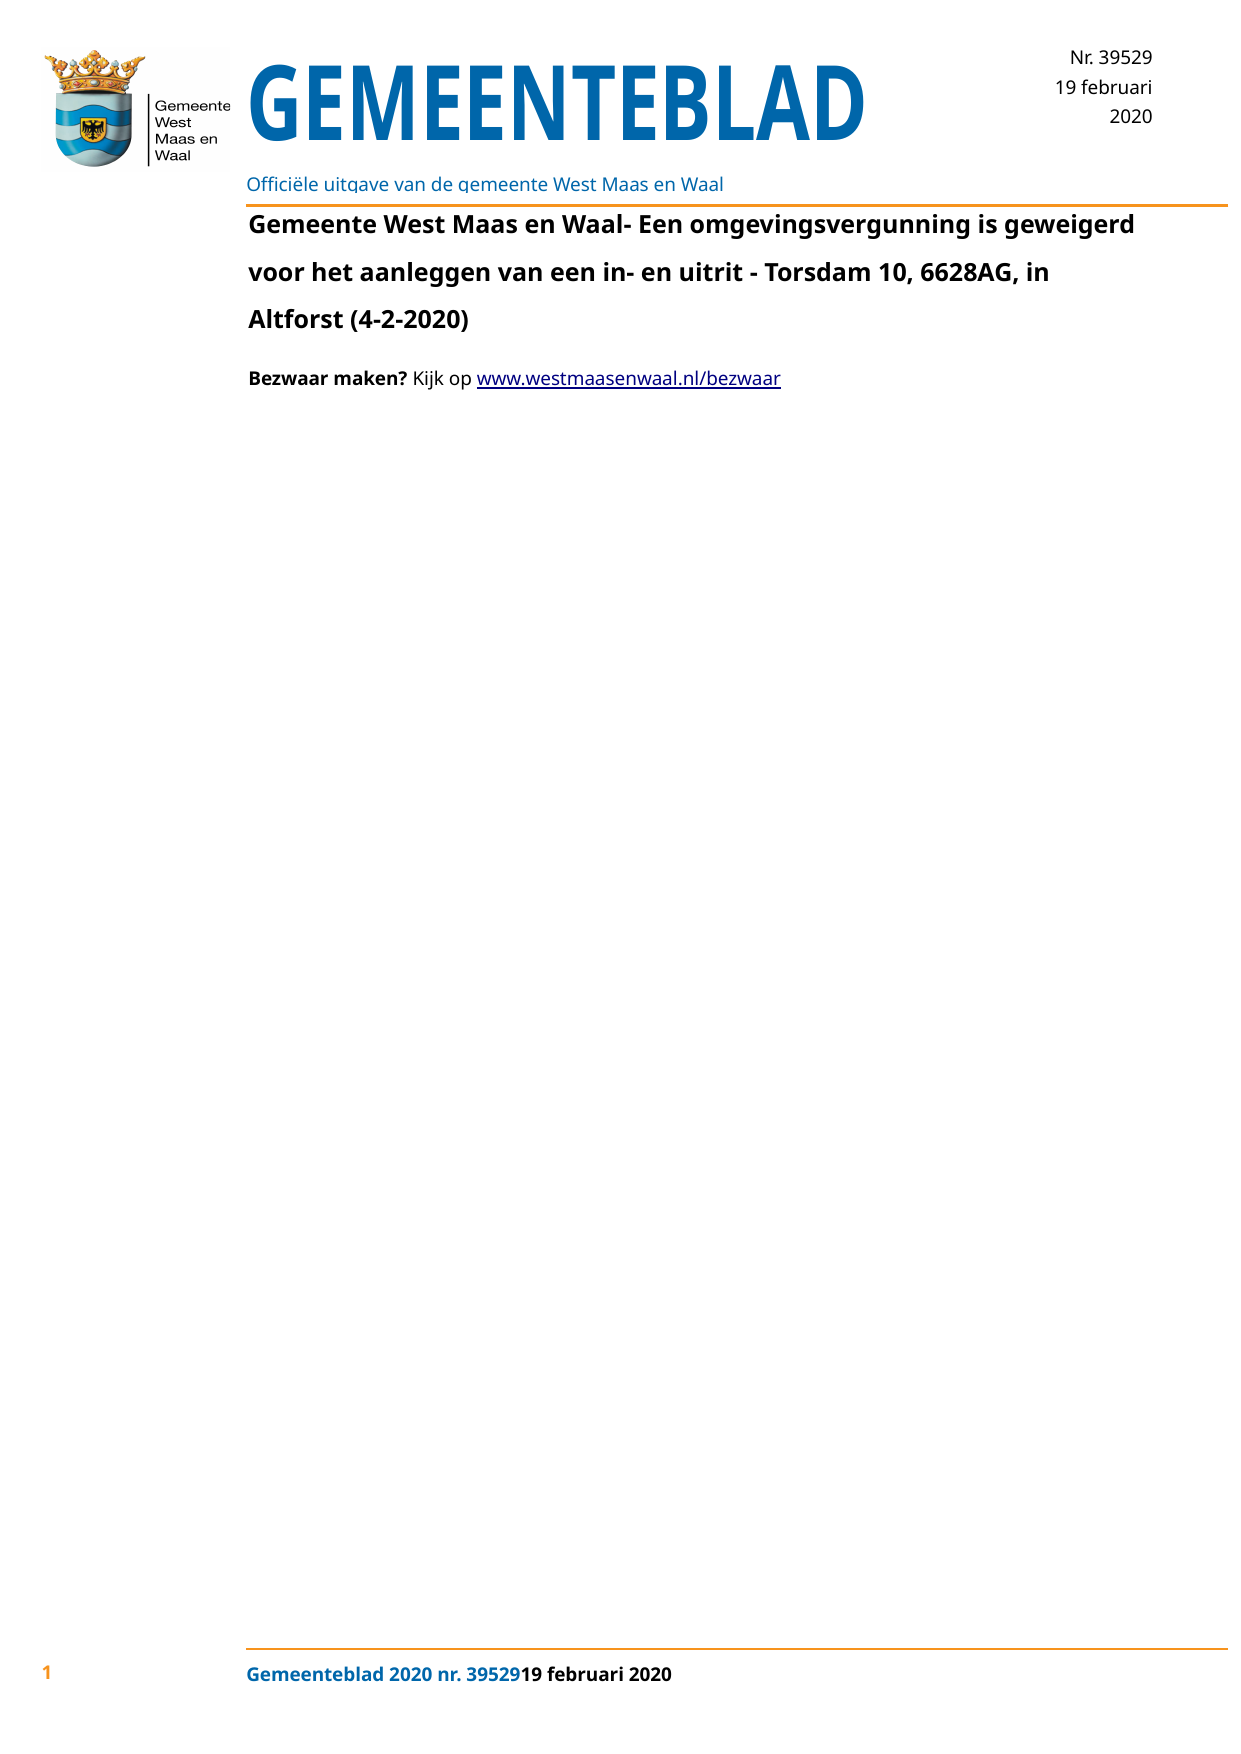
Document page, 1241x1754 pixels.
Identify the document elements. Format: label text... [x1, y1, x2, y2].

picture [41, 47, 231, 172]
text Bezwaar maken? Kijk op www.westmaasenwaal.nl/bezwaar [248, 366, 1152, 391]
text Gemeente West Maas en Waal- Een omgevingsvergunning is geweigerd voor het aanleggen van een in- en uitrit - Torsdam 10, 6628AG, in Altforst (4-2-2020) [248, 207, 1152, 336]
